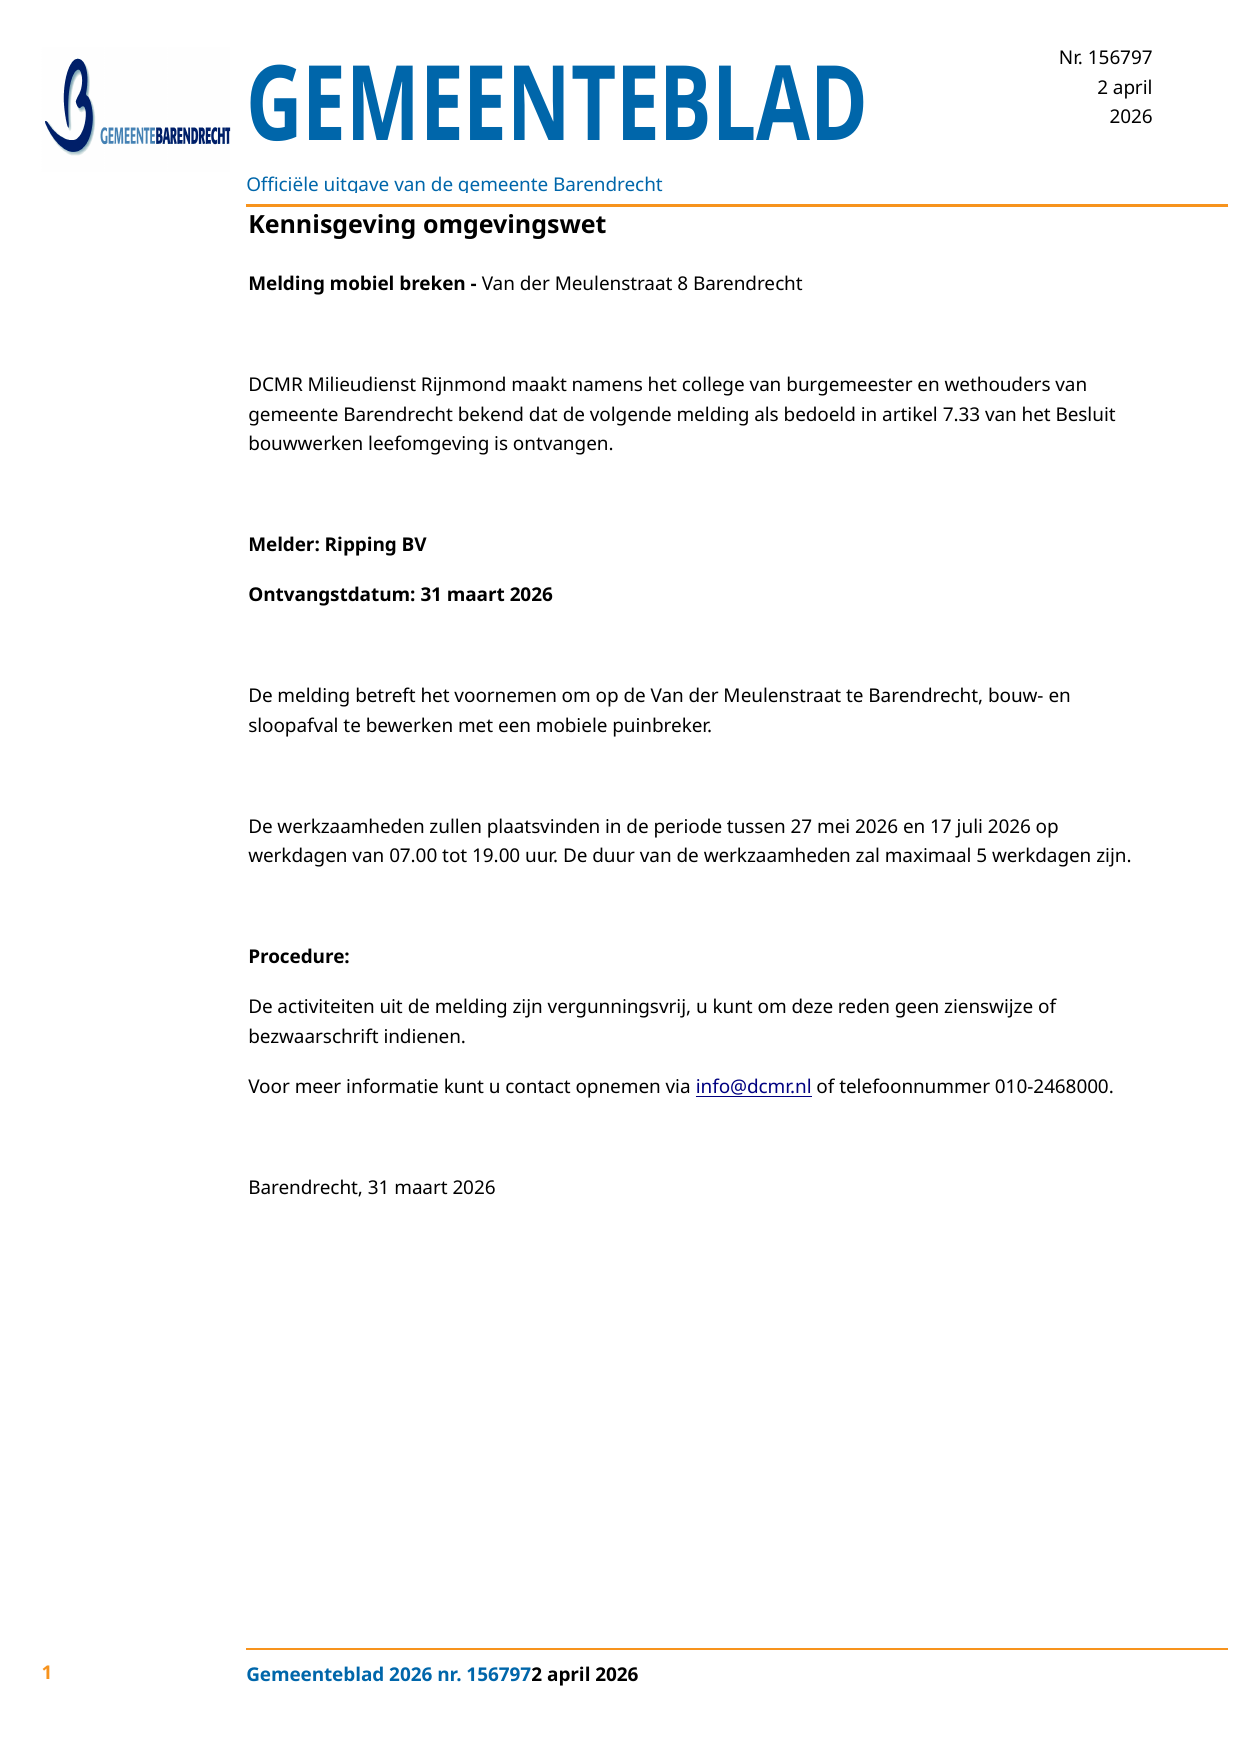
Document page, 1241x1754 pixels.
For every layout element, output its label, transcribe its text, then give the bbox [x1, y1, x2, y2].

text Procedure: [248, 943, 1152, 969]
text Voor meer informatie kunt u contact opnemen via info@dcmr.nl of telefoonnummer 010-2468000. [248, 1074, 1152, 1099]
text De melding betreft het voornemen om op de Van der Meulenstraat te Barendrecht, bouw- en sloopafval te bewerken met een mobiele puinbreker. [248, 682, 1152, 738]
text Kennisgeving omgevingswet [248, 207, 1152, 241]
text De activiteiten uit de melding zijn vergunningsvrij, u kunt om deze reden geen zienswijze of bezwaarschrift indienen. [248, 994, 1152, 1049]
text Melder: Ripping BV [248, 531, 1152, 557]
picture [41, 47, 231, 172]
text De werkzaamheden zullen plaatsvinden in de periode tussen 27 mei 2026 en 17 juli 2026 op werkdagen van 07.00 tot 19.00 uur. De duur van de werkzaamheden zal maximaal 5 werkdagen zijn. [248, 813, 1152, 868]
text DCMR Milieudienst Rijnmond maakt namens het college van burgemeester en wethouders van gemeente Barendrecht bekend dat de volgende melding als bedoeld in artikel 7.33 van het Besluit bouwwerken leefomgeving is ontvangen. [248, 371, 1152, 456]
text Melding mobiel breken - Van der Meulenstraat 8 Barendrecht [248, 270, 1152, 296]
text Ontvangstdatum: 31 maart 2026 [248, 582, 1152, 607]
text Barendrecht, 31 maart 2026 [248, 1174, 1152, 1200]
